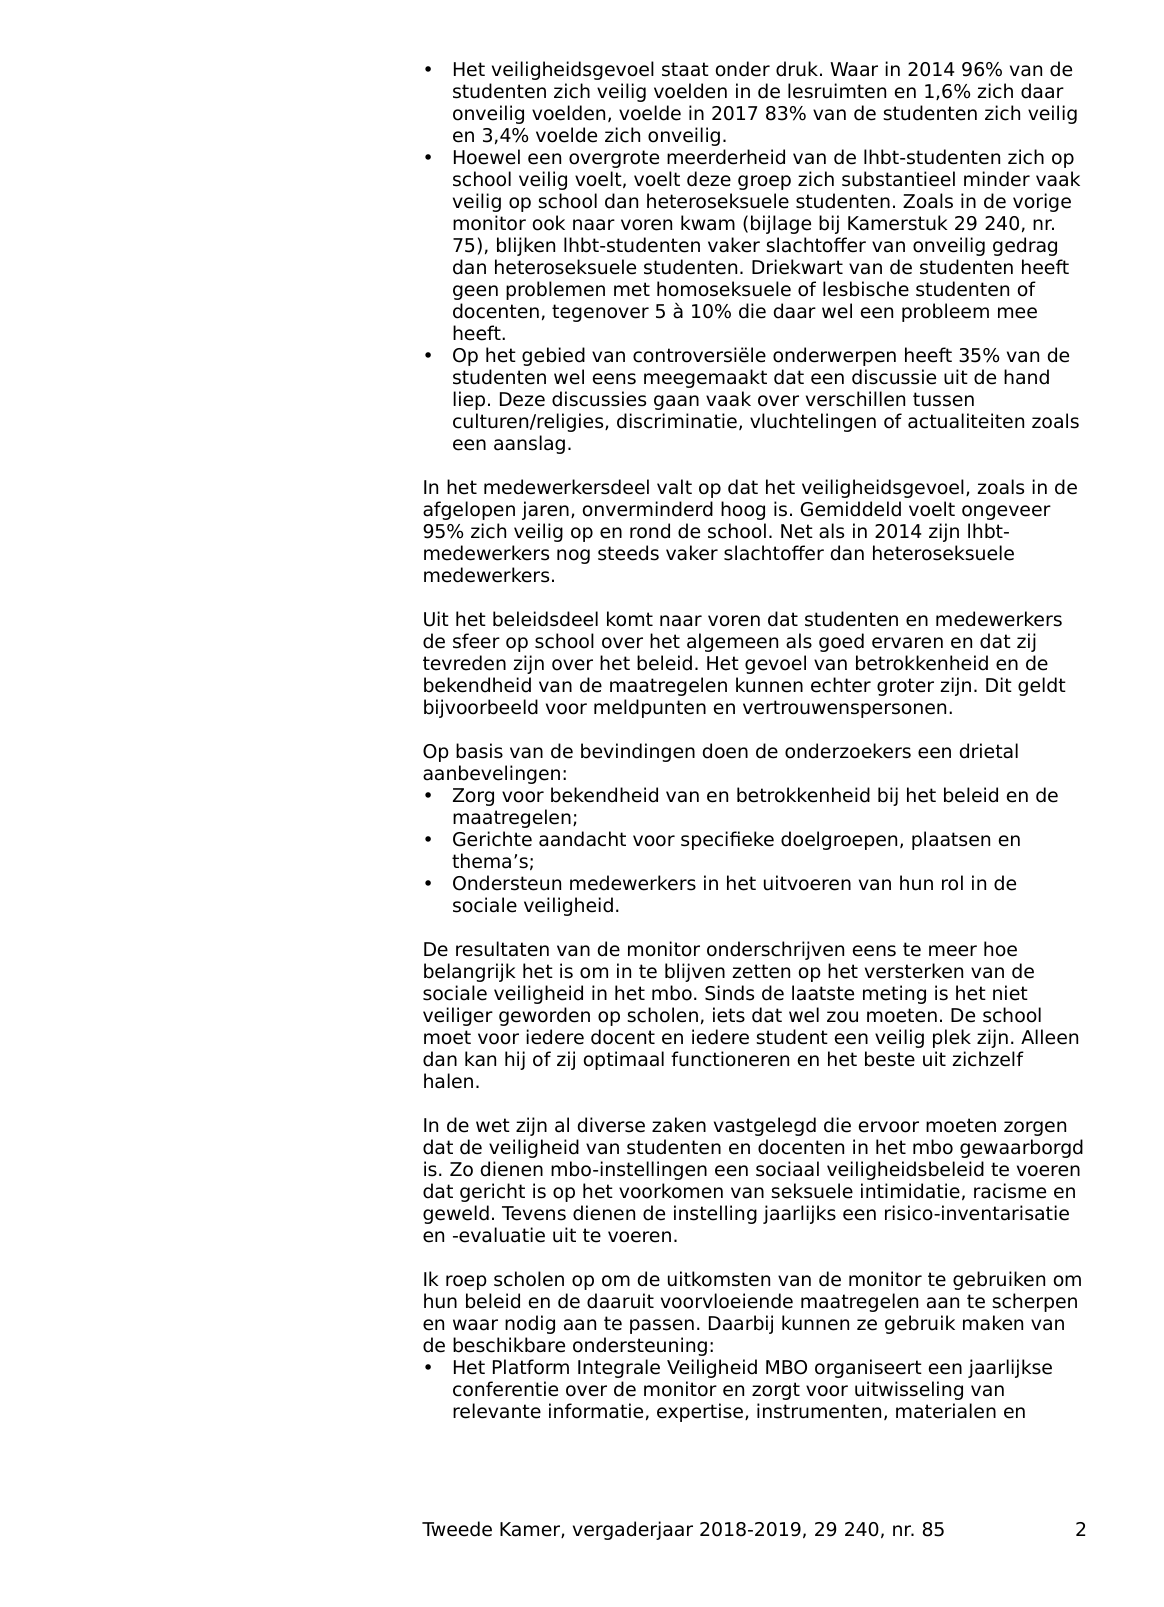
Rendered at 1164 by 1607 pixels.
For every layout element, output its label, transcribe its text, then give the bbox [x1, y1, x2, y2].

text In de wet zijn al diverse zaken vastgelegd die ervoor moeten zorgen dat de veiligheid van studenten en docenten in het mbo gewaarborgd is. Zo dienen mbo-instellingen een sociaal veiligheidsbeleid te voeren dat gericht is op het voorkomen van seksuele intimidatie, racisme en geweld. Tevens dienen de instelling jaarlijks een risico-inventarisatie en -evaluatie uit te voeren. [422, 1115, 1087, 1247]
text • Gerichte aandacht voor specifieke doelgroepen, plaatsen en thema’s; [422, 829, 1087, 873]
text Uit het beleidsdeel komt naar voren dat studenten en medewerkers de sfeer op school over het algemeen als goed ervaren en dat zij tevreden zijn over het beleid. Het gevoel van betrokkenheid en de bekendheid van de maatregelen kunnen echter groter zijn. Dit geldt bijvoorbeeld voor meldpunten en vertrouwenspersonen. [422, 609, 1087, 719]
text • Ondersteun medewerkers in het uitvoeren van hun rol in de sociale veiligheid. [422, 873, 1087, 917]
text • Hoewel een overgrote meerderheid van de lhbt-studenten zich op school veilig voelt, voelt deze groep zich substantieel minder vaak veilig op school dan heteroseksuele studenten. Zoals in de vorige monitor ook naar voren kwam (bijlage bij Kamerstuk 29 240, nr. 75), blijken lhbt-studenten vaker slachtoffer van onveilig gedrag dan heteroseksuele studenten. Driekwart van de studenten heeft geen problemen met homoseksuele of lesbische studenten of docenten, tegenover 5 à 10% die daar wel een probleem mee heeft. [422, 147, 1087, 345]
text • Op het gebied van controversiële onderwerpen heeft 35% van de studenten wel eens meegemaakt dat een discussie uit de hand liep. Deze discussies gaan vaak over verschillen tussen culturen/religies, discriminatie, vluchtelingen of actualiteiten zoals een aanslag. [422, 345, 1087, 455]
text Op basis van de bevindingen doen de onderzoekers een drietal aanbevelingen: [422, 741, 1087, 785]
text • Zorg voor bekendheid van en betrokkenheid bij het beleid en de maatregelen; [422, 785, 1087, 829]
text • Het Platform Integrale Veiligheid MBO organiseert een jaarlijkse conferentie over de monitor en zorgt voor uitwisseling van relevante informatie, expertise, instrumenten, materialen en [422, 1357, 1087, 1423]
text Ik roep scholen op om de uitkomsten van de monitor te gebruiken om hun beleid en de daaruit voorvloeiende maatregelen aan te scherpen en waar nodig aan te passen. Daarbij kunnen ze gebruik maken van de beschikbare ondersteuning: [422, 1269, 1087, 1357]
text • Het veiligheidsgevoel staat onder druk. Waar in 2014 96% van de studenten zich veilig voelden in de lesruimten en 1,6% zich daar onveilig voelden, voelde in 2017 83% van de studenten zich veilig en 3,4% voelde zich onveilig. [422, 59, 1087, 147]
text De resultaten van de monitor onderschrijven eens te meer hoe belangrijk het is om in te blijven zetten op het versterken van de sociale veiligheid in het mbo. Sinds de laatste meting is het niet veiliger geworden op scholen, iets dat wel zou moeten. De school moet voor iedere docent en iedere student een veilig plek zijn. Alleen dan kan hij of zij optimaal functioneren en het beste uit zichzelf halen. [422, 939, 1087, 1093]
text In het medewerkersdeel valt op dat het veiligheidsgevoel, zoals in de afgelopen jaren, onverminderd hoog is. Gemiddeld voelt ongeveer 95% zich veilig op en rond de school. Net als in 2014 zijn lhbt-medewerkers nog steeds vaker slachtoffer dan heteroseksuele medewerkers. [422, 477, 1087, 587]
